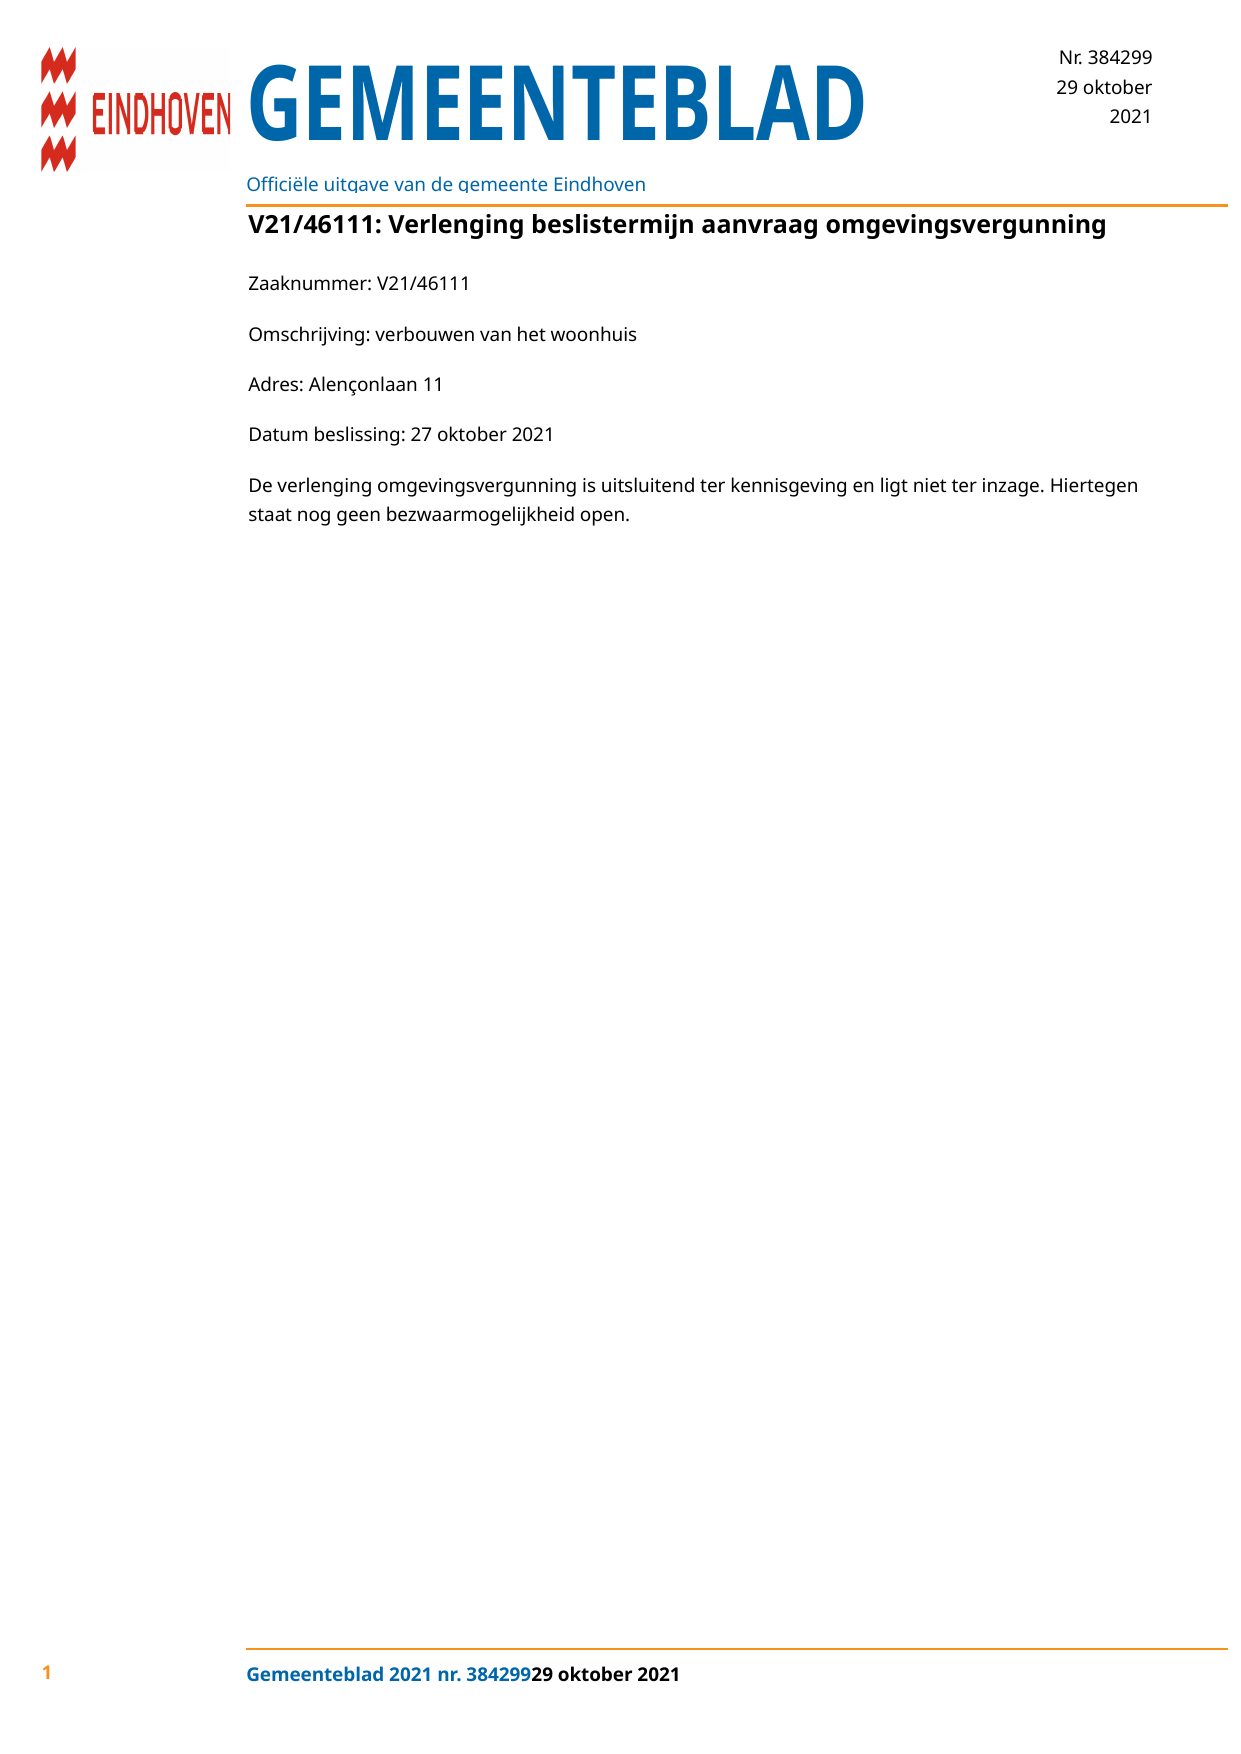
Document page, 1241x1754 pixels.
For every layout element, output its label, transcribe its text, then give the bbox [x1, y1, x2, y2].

text De verlenging omgevingsvergunning is uitsluitend ter kennisgeving en ligt niet ter inzage. Hiertegen staat nog geen bezwaarmogelijkheid open. [248, 472, 1152, 527]
text Datum beslissing: 27 oktober 2021 [248, 422, 1152, 447]
text Omschrijving: verbouwen van het woonhuis [248, 321, 1152, 346]
text Zaaknummer: V21/46111 [248, 270, 1152, 296]
picture [41, 47, 231, 172]
text Adres: Alençonlaan 11 [248, 371, 1152, 397]
text V21/46111: Verlenging beslistermijn aanvraag omgevingsvergunning [248, 207, 1152, 241]
